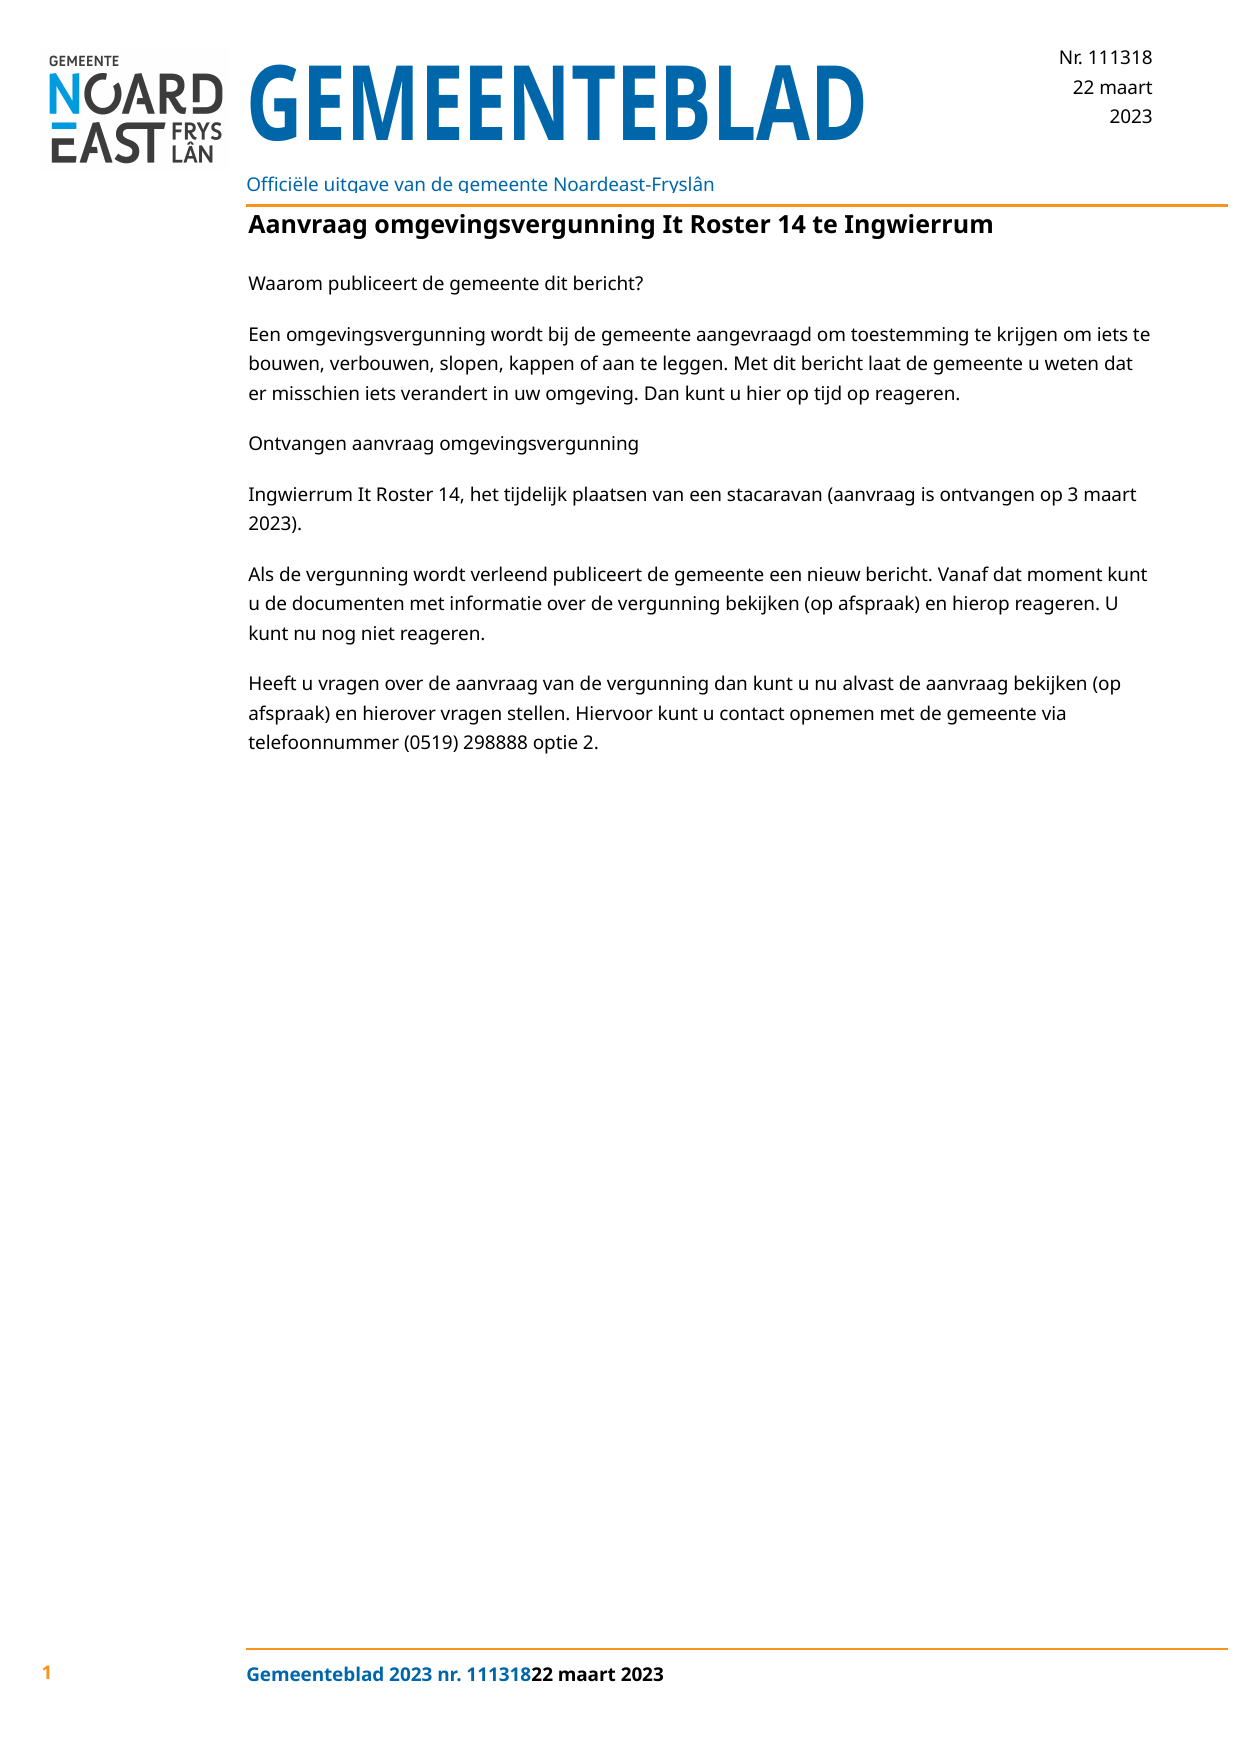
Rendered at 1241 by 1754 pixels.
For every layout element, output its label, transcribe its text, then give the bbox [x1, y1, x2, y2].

text Een omgevingsvergunning wordt bij de gemeente aangevraagd om toestemming te krijgen om iets te bouwen, verbouwen, slopen, kappen of aan te leggen. Met dit bericht laat de gemeente u weten dat er misschien iets verandert in uw omgeving. Dan kunt u hier op tijd op reageren. [248, 321, 1152, 406]
text Als de vergunning wordt verleend publiceert de gemeente een nieuw bericht. Vanaf dat moment kunt u de documenten met informatie over de vergunning bekijken (op afspraak) en hierop reageren. U kunt nu nog niet reageren. [248, 561, 1152, 646]
text Waarom publiceert de gemeente dit bericht? [248, 270, 1152, 296]
text Heeft u vragen over de aanvraag van de vergunning dan kunt u nu alvast de aanvraag bekijken (op afspraak) en hierover vragen stellen. Hiervoor kunt u contact opnemen met de gemeente via telefoonnummer (0519) 298888 optie 2. [248, 670, 1152, 755]
text Aanvraag omgevingsvergunning It Roster 14 te Ingwierrum [248, 207, 1152, 241]
text Ingwierrum It Roster 14, het tijdelijk plaatsen van een stacaravan (aanvraag is ontvangen op 3 maart 2023). [248, 481, 1152, 536]
text Ontvangen aanvraag omgevingsvergunning [248, 430, 1152, 456]
picture [41, 47, 231, 172]
